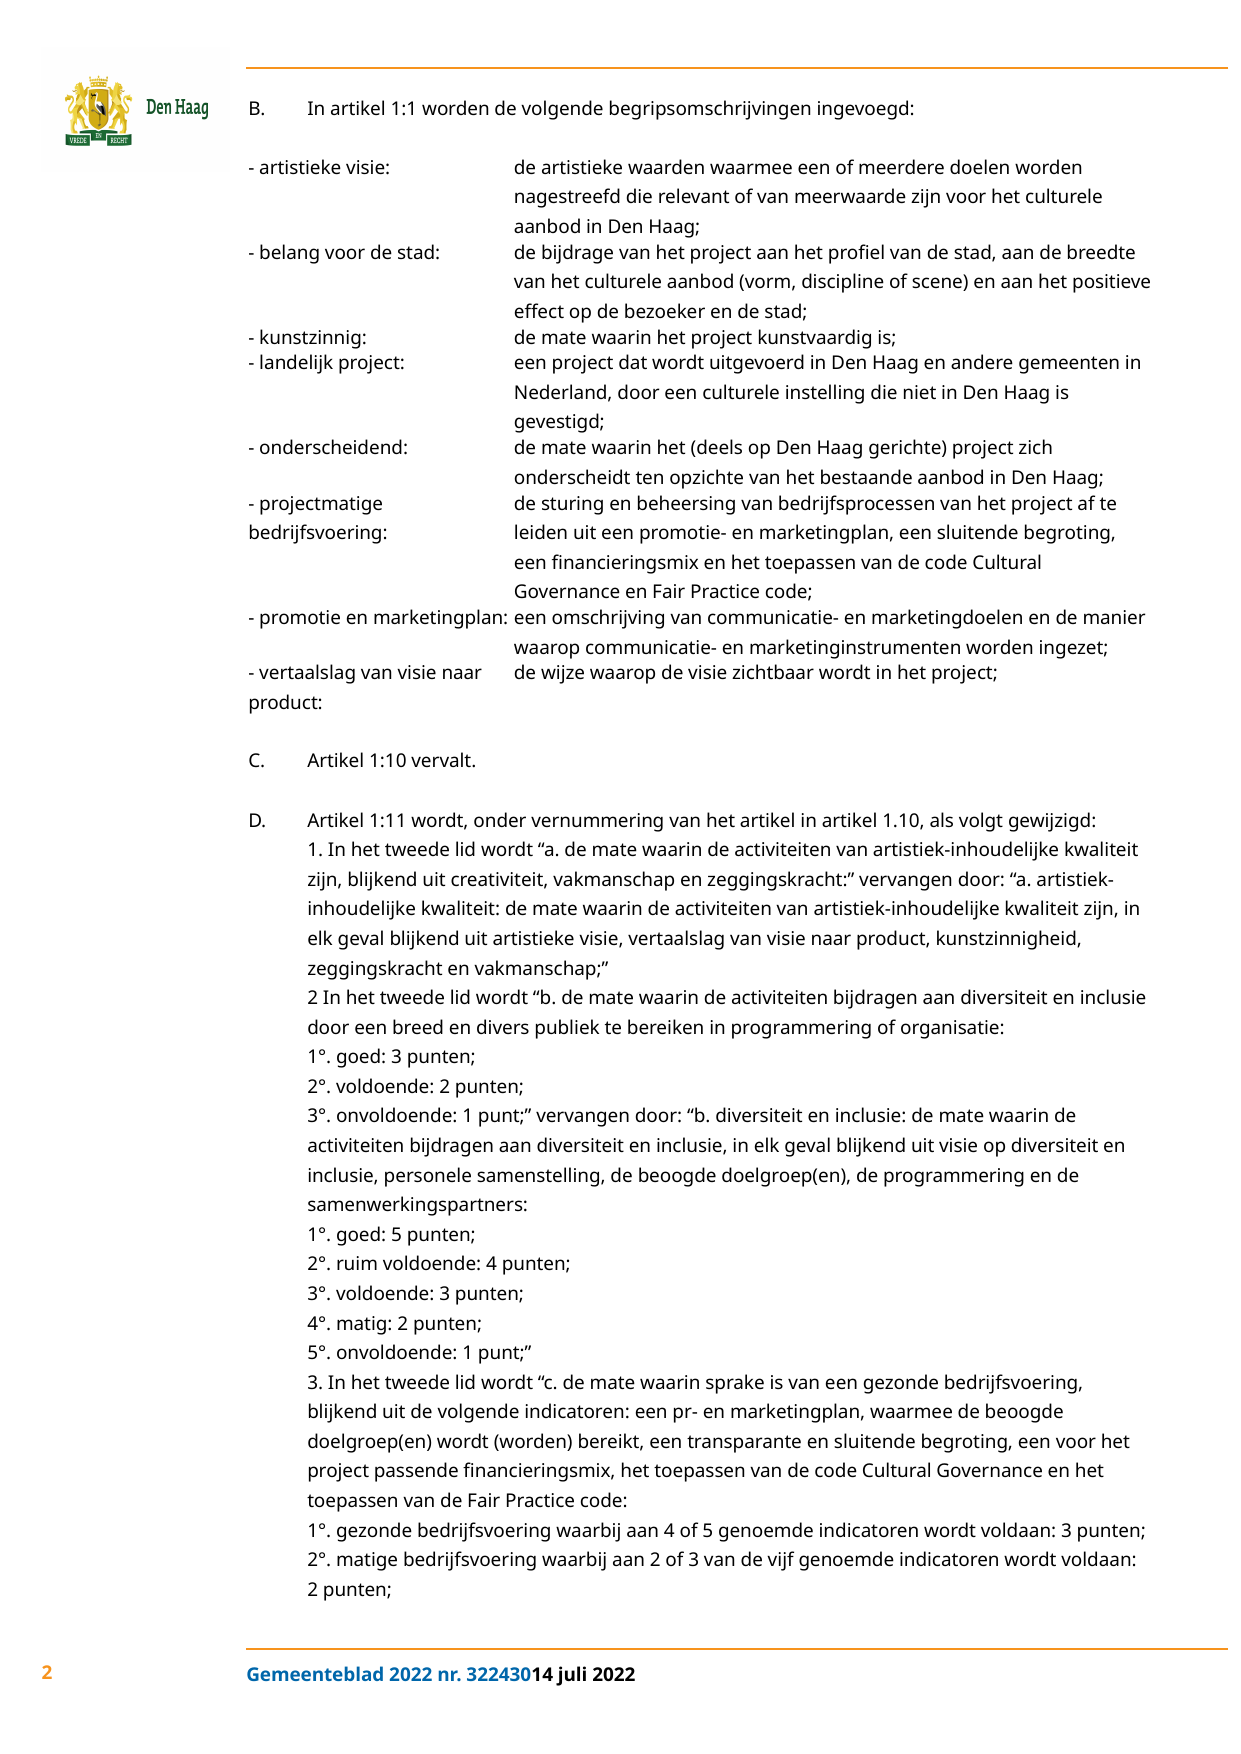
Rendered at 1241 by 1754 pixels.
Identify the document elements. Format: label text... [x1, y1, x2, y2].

table_cell - landelijk project: [248, 350, 514, 434]
table_cell de mate waarin het project kunstvaardig is; [514, 324, 1152, 349]
table_cell de wijze waarop de visie zichtbaar wordt in het project; [514, 660, 1152, 715]
list 1°. gezonde bedrijfsvoering waarbij aan 4 of 5 genoemde indicatoren wordt voldaan: 3 punten; [248, 1517, 1152, 1543]
list 2°. voldoende: 2 punten; [248, 1073, 1152, 1099]
table_cell - kunstzinnig: [248, 324, 514, 349]
table_cell - projectmatige bedrijfsvoering: [248, 490, 514, 604]
table_cell de bijdrage van het project aan het profiel van de stad, aan de breedte van het culturele aanbod (vorm, discipline of scene) en aan het positieve effect op de bezoeker en de stad; [514, 239, 1152, 324]
list 4°. matig: 2 punten; [248, 1310, 1152, 1336]
list 1. In het tweede lid wordt “a. de mate waarin de activiteiten van artistiek-inhoudelijke kwaliteit zijn, blijkend uit creativiteit, vakmanschap en zeggingskracht:” vervangen door: “a. artistiek-inhoudelijke kwaliteit: de mate waarin de activiteiten van artistiek-inhoudelijke kwaliteit zijn, in elk geval blijkend uit artistieke visie, vertaalslag van visie naar product, kunstzinnigheid, zeggingskracht en vakmanschap;” [248, 836, 1152, 981]
table_cell de mate waarin het (deels op Den Haag gerichte) project zich onderscheidt ten opzichte van het bestaande aanbod in Den Haag; [514, 435, 1152, 490]
list 3. In het tweede lid wordt “c. de mate waarin sprake is van een gezonde bedrijfsvoering, blijkend uit de volgende indicatoren: een pr- en marketingplan, waarmee de beoogde doelgroep(en) wordt (worden) bereikt, een transparante en sluitende begroting, een voor het project passende financieringsmix, het toepassen van de code Cultural Governance en het toepassen van de Fair Practice code: [248, 1369, 1152, 1513]
list 2°. ruim voldoende: 4 punten; [248, 1251, 1152, 1276]
list 2 In het tweede lid wordt “b. de mate waarin de activiteiten bijdragen aan diversiteit en inclusie door een breed en divers publiek te bereiken in programmering of organisatie: [248, 984, 1152, 1040]
table_cell een project dat wordt uitgevoerd in Den Haag en andere gemeenten in Nederland, door een culturele instelling die niet in Den Haag is gevestigd; [514, 350, 1152, 434]
picture [41, 47, 231, 172]
table_header - artistieke visie: [248, 154, 514, 239]
table_cell een omschrijving van communicatie- en marketingdoelen en de manier waarop communicatie- en marketinginstrumenten worden ingezet; [514, 604, 1152, 659]
list 3°. voldoende: 3 punten; [248, 1280, 1152, 1306]
table_cell - promotie en marketingplan: [248, 604, 514, 659]
list In artikel 1:1 worden de volgende begripsomschrijvingen ingevoegd: [248, 95, 1152, 121]
table_cell - vertaalslag van visie naar product: [248, 660, 514, 715]
list Artikel 1:10 vervalt. [248, 748, 1152, 773]
list 5°. onvoldoende: 1 punt;” [248, 1339, 1152, 1365]
list 2°. matige bedrijfsvoering waarbij aan 2 of 3 van de vijf genoemde indicatoren wordt voldaan: 2 punten; [248, 1546, 1152, 1602]
table_header de artistieke waarden waarmee een of meerdere doelen worden nagestreefd die relevant of van meerwaarde zijn voor het culturele aanbod in Den Haag; [514, 154, 1152, 239]
table_cell - belang voor de stad: [248, 239, 514, 324]
table_cell de sturing en beheersing van bedrijfsprocessen van het project af te leiden uit een promotie- en marketingplan, een sluitende begroting, een financieringsmix en het toepassen van de code Cultural Governance en Fair Practice code; [514, 490, 1152, 604]
list 1°. goed: 3 punten; [248, 1043, 1152, 1069]
table_cell - onderscheidend: [248, 435, 514, 490]
list 3°. onvoldoende: 1 punt;” vervangen door: “b. diversiteit en inclusie: de mate waarin de activiteiten bijdragen aan diversiteit en inclusie, in elk geval blijkend uit visie op diversiteit en inclusie, personele samenstelling, de beoogde doelgroep(en), de programmering en de samenwerkingspartners: [248, 1103, 1152, 1217]
list Artikel 1:11 wordt, onder vernummering van het artikel in artikel 1.10, als volgt gewijzigd: [248, 807, 1152, 833]
list 1°. goed: 5 punten; [248, 1221, 1152, 1247]
